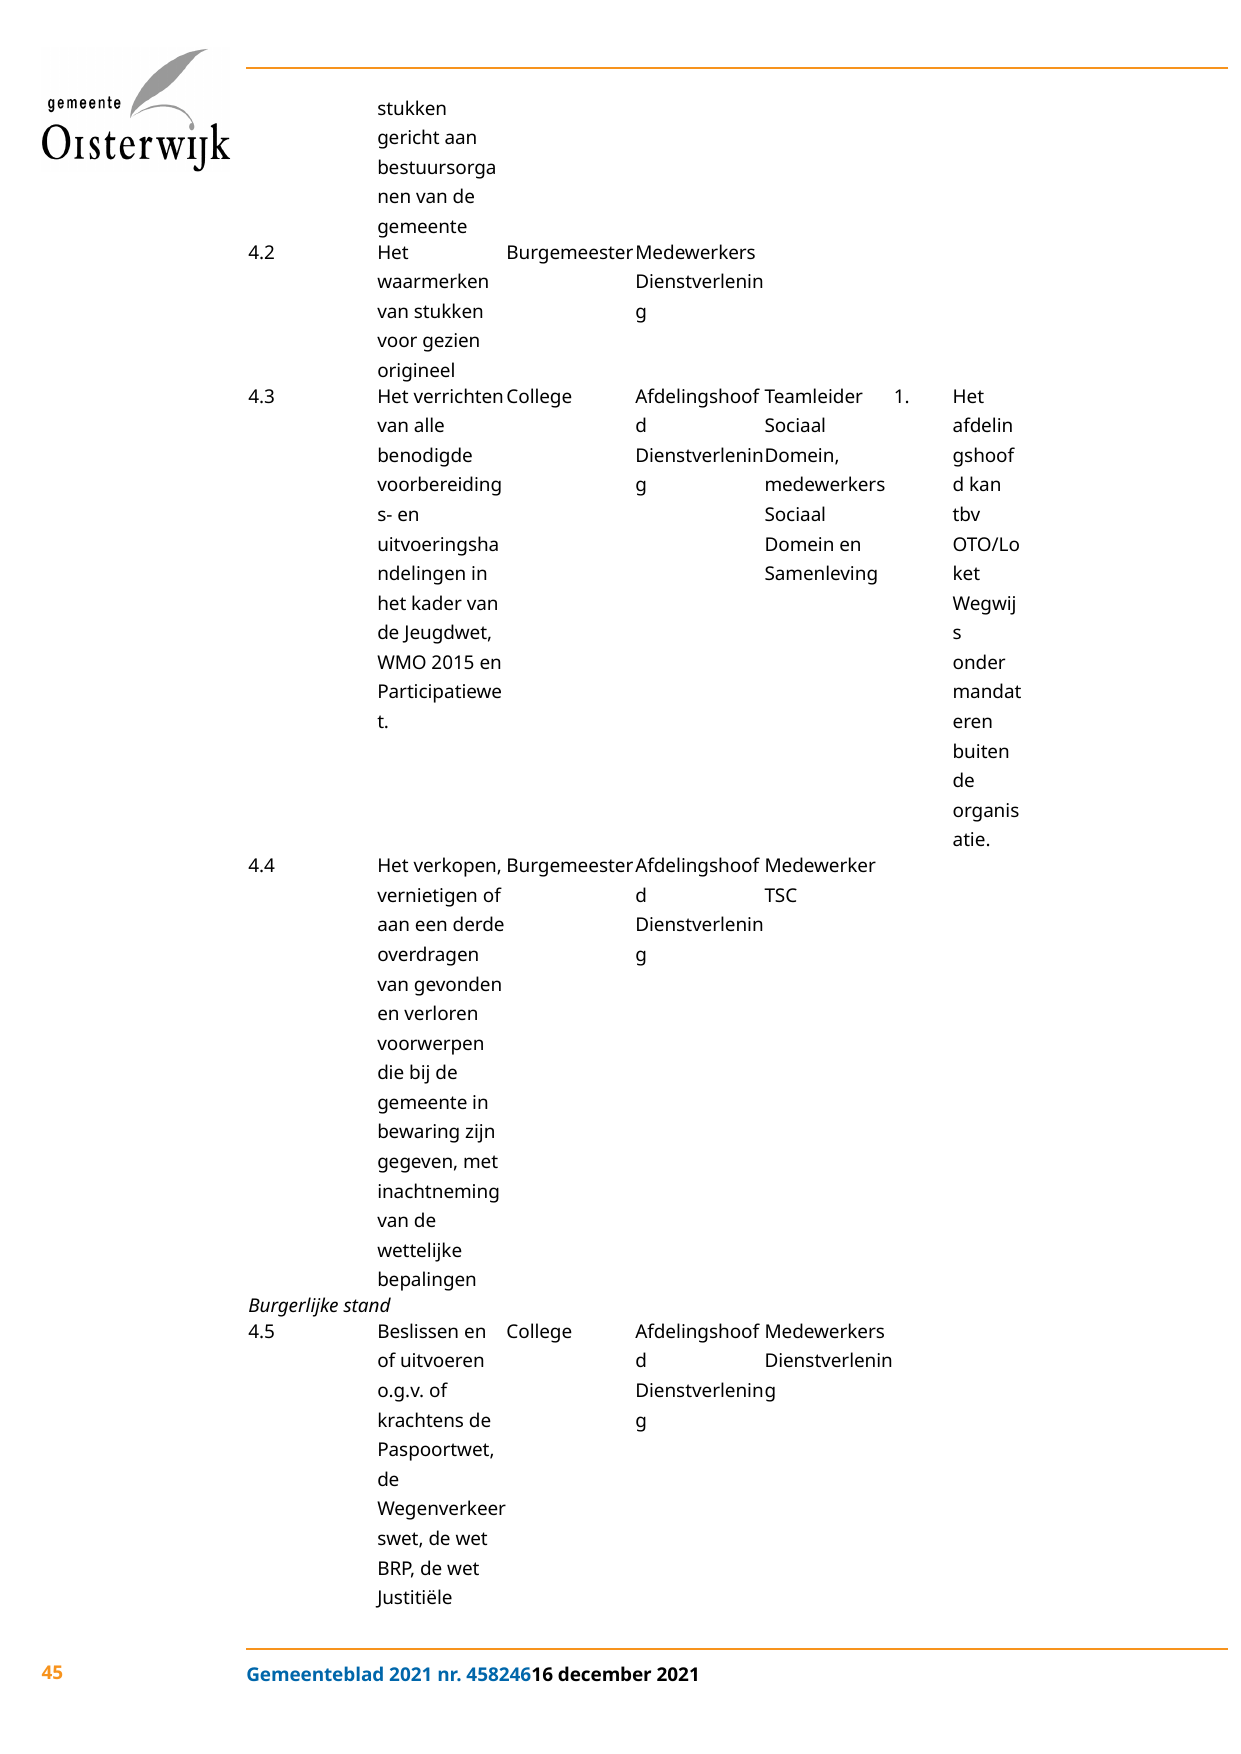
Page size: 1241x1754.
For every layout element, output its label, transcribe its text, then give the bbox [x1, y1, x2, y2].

table_cell Het verkopen, vernietigen of aan een derde overdragen van gevonden en verloren voorwerpen die bij de gemeente in bewaring zijn gegeven, met inachtneming van de wettelijke bepalingen [377, 853, 506, 1292]
table_cell College [506, 1318, 635, 1610]
table_cell [894, 1318, 1022, 1610]
table_cell [1023, 95, 1152, 239]
table_cell [894, 239, 1022, 383]
table_cell Het afdelingshoofd kan tbv OTO/Loket Wegwijs ondermandateren buiten de organisatie. [894, 383, 1022, 852]
table_cell Medewerker TSC [764, 853, 893, 1292]
picture [41, 47, 231, 172]
table_cell Burgerlijke stand [248, 1292, 1022, 1318]
table_cell [894, 853, 1022, 1292]
table_cell 4.4 [248, 853, 377, 1292]
table_cell Medewerkers Dienstverlening [764, 1318, 893, 1610]
table_cell Burgemeester [506, 239, 635, 383]
table_cell Teamleider Sociaal Domein, medewerkers Sociaal Domein en Samenleving [764, 383, 893, 852]
table_cell [894, 95, 1022, 239]
table_cell [764, 95, 893, 239]
table_cell [764, 239, 893, 383]
table_cell [1023, 383, 1152, 852]
table_cell Beslissen en of uitvoeren o.g.v. of krachtens de Paspoortwet, de Wegenverkeerswet, de wet BRP, de wet Justitiële [377, 1318, 506, 1610]
table_cell 4.5 [248, 1318, 377, 1610]
table_cell Medewerkers Dienstverlening [635, 239, 764, 383]
table_cell [248, 95, 377, 239]
table_cell Burgemeester [506, 853, 635, 1292]
table_cell [1023, 853, 1152, 1292]
table_cell stukken gericht aan bestuursorganen van de gemeente [377, 95, 506, 239]
table_cell [635, 95, 764, 239]
table_cell 4.3 [248, 383, 377, 852]
table_cell [1023, 1292, 1152, 1318]
table_cell [1023, 1318, 1152, 1610]
table_cell Het verrichten van alle benodigde voorbereidings- en uitvoeringshandelingen in het kader van de Jeugdwet, WMO 2015 en Participatiewet. [377, 383, 506, 852]
table_cell 4.2 [248, 239, 377, 383]
table_cell Afdelingshoofd Dienstverlening [635, 1318, 764, 1610]
table_cell Afdelingshoofd Dienstverlening [635, 383, 764, 852]
table_cell Afdelingshoofd Dienstverlening [635, 853, 764, 1292]
table_cell [1023, 239, 1152, 383]
table_cell [506, 95, 635, 239]
table_cell Het waarmerken van stukken voor gezien origineel [377, 239, 506, 383]
table_cell College [506, 383, 635, 852]
